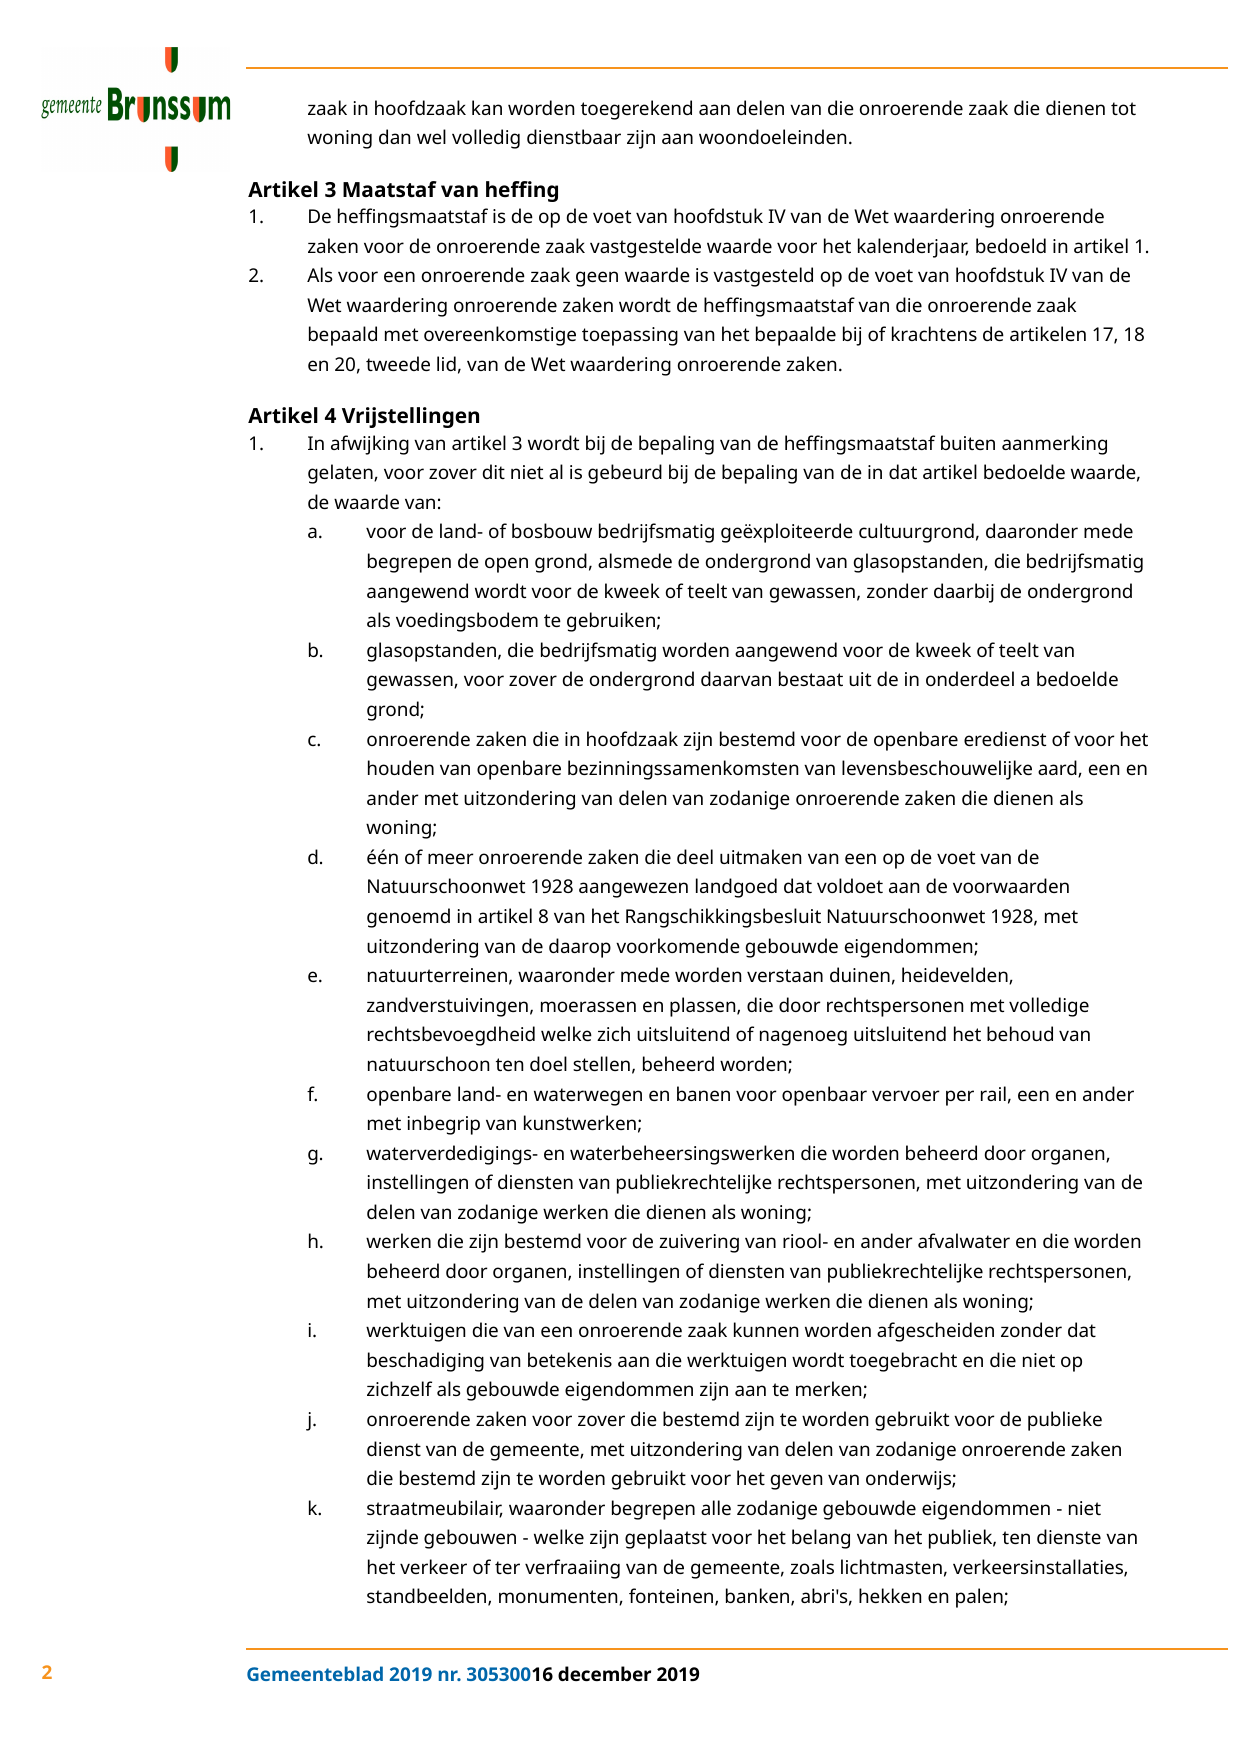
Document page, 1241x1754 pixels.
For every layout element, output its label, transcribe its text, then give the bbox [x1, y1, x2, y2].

list werken die zijn bestemd voor de zuivering van riool- en ander afvalwater en die worden beheerd door organen, instellingen of diensten van publiekrechtelijke rechtspersonen, met uitzondering van de delen van zodanige werken die dienen als woning; [307, 1229, 1152, 1314]
list één of meer onroerende zaken die deel uitmaken van een op de voet van de Natuurschoonwet 1928 aangewezen landgoed dat voldoet aan de voorwaarden genoemd in artikel 8 van het Rangschikkingsbesluit Natuurschoonwet 1928, met uitzondering van de daarop voorkomende gebouwde eigendommen; [307, 844, 1152, 959]
list Als voor een onroerende zaak geen waarde is vastgesteld op de voet van hoofdstuk IV van de Wet waardering onroerende zaken wordt de heffingsmaatstaf van die onroerende zaak bepaald met overeenkomstige toepassing van het bepaalde bij of krachtens de artikelen 17, 18 en 20, tweede lid, van de Wet waardering onroerende zaken. [248, 262, 1152, 377]
list werktuigen die van een onroerende zaak kunnen worden afgescheiden zonder dat beschadiging van betekenis aan die werktuigen wordt toegebracht en die niet op zichzelf als gebouwde eigendommen zijn aan te merken; [307, 1317, 1152, 1402]
list openbare land- en waterwegen en banen voor openbaar vervoer per rail, een en ander met inbegrip van kunstwerken; [307, 1081, 1152, 1136]
list voor de land- of bosbouw bedrijfsmatig geëxploiteerde cultuurgrond, daaronder mede begrepen de open grond, alsmede de ondergrond van glasopstanden, die bedrijfsmatig aangewend wordt voor de kweek of teelt van gewassen, zonder daarbij de ondergrond als voedingsbodem te gebruiken; [307, 519, 1152, 633]
list In afwijking van artikel 3 wordt bij de bepaling van de heffingsmaatstaf buiten aanmerking gelaten, voor zover dit niet al is gebeurd bij de bepaling van de in dat artikel bedoelde waarde, de waarde van: [248, 430, 1152, 515]
list zaak in hoofdzaak kan worden toegerekend aan delen van die onroerende zaak die dienen tot woning dan wel volledig dienstbaar zijn aan woondoeleinden. [248, 95, 1152, 150]
text Artikel 4 Vrijstellingen [248, 402, 1152, 430]
text Artikel 3 Maatstaf van heffing [248, 175, 1152, 203]
list onroerende zaken die in hoofdzaak zijn bestemd voor de openbare eredienst of voor het houden van openbare bezinningssamenkomsten van levensbeschouwelijke aard, een en ander met uitzondering van delen van zodanige onroerende zaken die dienen als woning; [307, 726, 1152, 840]
list straatmeubilair, waaronder begrepen alle zodanige gebouwde eigendommen - niet zijnde gebouwen - welke zijn geplaatst voor het belang van het publiek, ten dienste van het verkeer of ter verfraaiing van de gemeente, zoals lichtmasten, verkeersinstallaties, standbeelden, monumenten, fonteinen, banken, abri's, hekken en palen; [307, 1495, 1152, 1609]
list glasopstanden, die bedrijfsmatig worden aangewend voor de kweek of teelt van gewassen, voor zover de ondergrond daarvan bestaat uit de in onderdeel a bedoelde grond; [307, 637, 1152, 722]
list onroerende zaken voor zover die bestemd zijn te worden gebruikt voor de publieke dienst van de gemeente, met uitzondering van delen van zodanige onroerende zaken die bestemd zijn te worden gebruikt voor het geven van onderwijs; [307, 1406, 1152, 1491]
picture [41, 47, 231, 172]
list waterverdedigings- en waterbeheersingswerken die worden beheerd door organen, instellingen of diensten van publiekrechtelijke rechtspersonen, met uitzondering van de delen van zodanige werken die dienen als woning; [307, 1140, 1152, 1225]
list natuurterreinen, waaronder mede worden verstaan duinen, heidevelden, zandverstuivingen, moerassen en plassen, die door rechtspersonen met volledige rechtsbevoegdheid welke zich uitsluitend of nagenoeg uitsluitend het behoud van natuurschoon ten doel stellen, beheerd worden; [307, 962, 1152, 1077]
list De heffingsmaatstaf is de op de voet van hoofdstuk IV van de Wet waardering onroerende zaken voor de onroerende zaak vastgestelde waarde voor het kalenderjaar, bedoeld in artikel 1. [248, 203, 1152, 258]
